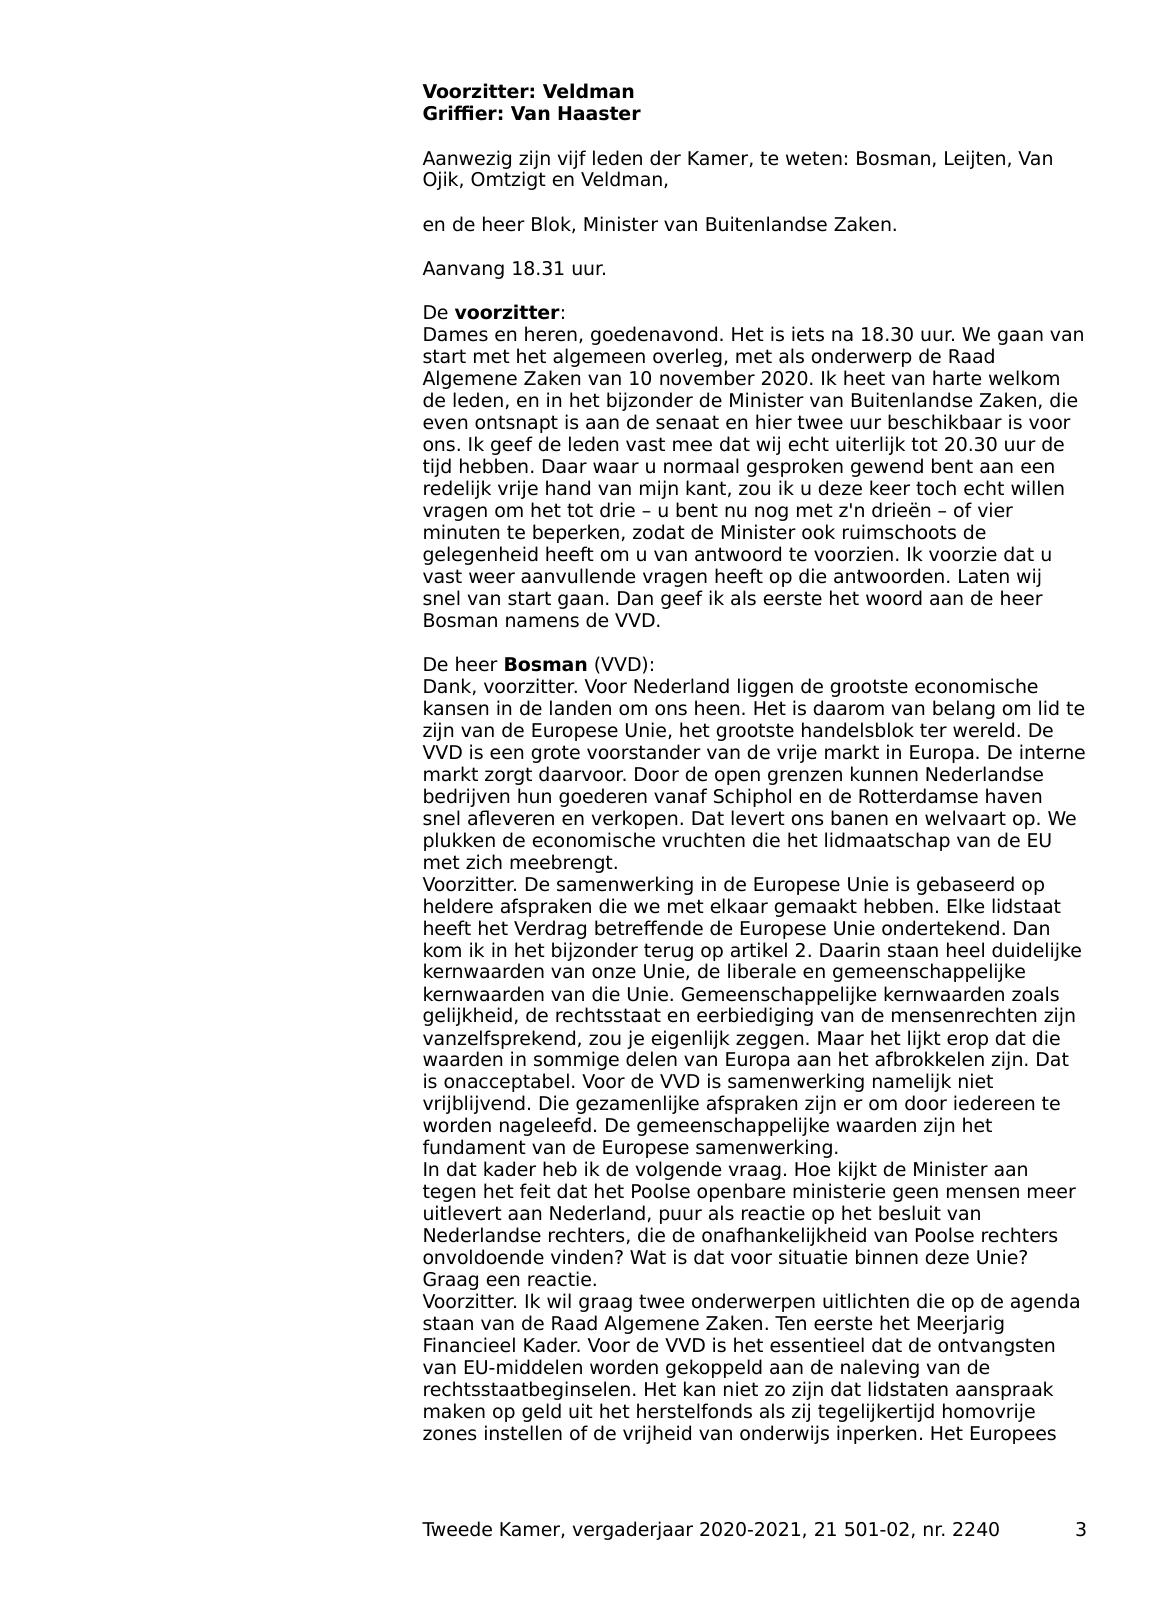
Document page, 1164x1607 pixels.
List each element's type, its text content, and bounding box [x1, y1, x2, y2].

text De heer Bosman (VVD): [422, 654, 1087, 676]
text Aanwezig zijn vijf leden der Kamer, te weten: Bosman, Leijten, Van Ojik, Omtzigt en Veldman, [422, 147, 1087, 191]
text De voorzitter: [422, 302, 1087, 324]
text Aanvang 18.31 uur. [422, 258, 1087, 280]
text Voorzitter. Ik wil graag twee onderwerpen uitlichten die op de agenda staan van de Raad Algemene Zaken. Ten eerste het Meerjarig Financieel Kader. Voor de VVD is het essentieel dat de ontvangsten van EU-middelen worden gekoppeld aan de naleving van de rechtsstaatbeginselen. Het kan niet zo zijn dat lidstaten aanspraak maken op geld uit het herstelfonds als zij tegelijkertijd homovrije zones instellen of de vrijheid van onderwijs inperken. Het Europees [422, 1291, 1087, 1445]
text In dat kader heb ik de volgende vraag. Hoe kijkt de Minister aan tegen het feit dat het Poolse openbare ministerie geen mensen meer uitlevert aan Nederland, puur als reactie op het besluit van Nederlandse rechters, die de onafhankelijkheid van Poolse rechters onvoldoende vinden? Wat is dat voor situatie binnen deze Unie? Graag een reactie. [422, 1159, 1087, 1291]
text Dames en heren, goedenavond. Het is iets na 18.30 uur. We gaan van start met het algemeen overleg, met als onderwerp de Raad Algemene Zaken van 10 november 2020. Ik heet van harte welkom de leden, en in het bijzonder de Minister van Buitenlandse Zaken, die even ontsnapt is aan de senaat en hier twee uur beschikbaar is voor ons. Ik geef de leden vast mee dat wij echt uiterlijk tot 20.30 uur de tijd hebben. Daar waar u normaal gesproken gewend bent aan een redelijk vrije hand van mijn kant, zou ik u deze keer toch echt willen vragen om het tot drie – u bent nu nog met z'n drieën – of vier minuten te beperken, zodat de Minister ook ruimschoots de gelegenheid heeft om u van antwoord te voorzien. Ik voorzie dat u vast weer aanvullende vragen heeft op die antwoorden. Laten wij snel van start gaan. Dan geef ik als eerste het woord aan de heer Bosman namens de VVD. [422, 324, 1087, 632]
text Voorzitter. De samenwerking in de Europese Unie is gebaseerd op heldere afspraken die we met elkaar gemaakt hebben. Elke lidstaat heeft het Verdrag betreffende de Europese Unie ondertekend. Dan kom ik in het bijzonder terug op artikel 2. Daarin staan heel duidelijke kernwaarden van onze Unie, de liberale en gemeenschappelijke kernwaarden van die Unie. Gemeenschappelijke kernwaarden zoals gelijkheid, de rechtsstaat en eerbiediging van de mensenrechten zijn vanzelfsprekend, zou je eigenlijk zeggen. Maar het lijkt erop dat die waarden in sommige delen van Europa aan het afbrokkelen zijn. Dat is onacceptabel. Voor de VVD is samenwerking namelijk niet vrijblijvend. Die gezamenlijke afspraken zijn er om door iedereen te worden nageleefd. De gemeenschappelijke waarden zijn het fundament van de Europese samenwerking. [422, 873, 1087, 1159]
text en de heer Blok, Minister van Buitenlandse Zaken. [422, 213, 1087, 236]
text Dank, voorzitter. Voor Nederland liggen de grootste economische kansen in de landen om ons heen. Het is daarom van belang om lid te zijn van de Europese Unie, het grootste handelsblok ter wereld. De VVD is een grote voorstander van de vrije markt in Europa. De interne markt zorgt daarvoor. Door de open grenzen kunnen Nederlandse bedrijven hun goederen vanaf Schiphol en de Rotterdamse haven snel afleveren en verkopen. Dat levert ons banen en welvaart op. We plukken de economische vruchten die het lidmaatschap van de EU met zich meebrengt. [422, 676, 1087, 873]
text Voorzitter: Veldman [422, 81, 1087, 103]
text Griffier: Van Haaster [422, 103, 1087, 125]
